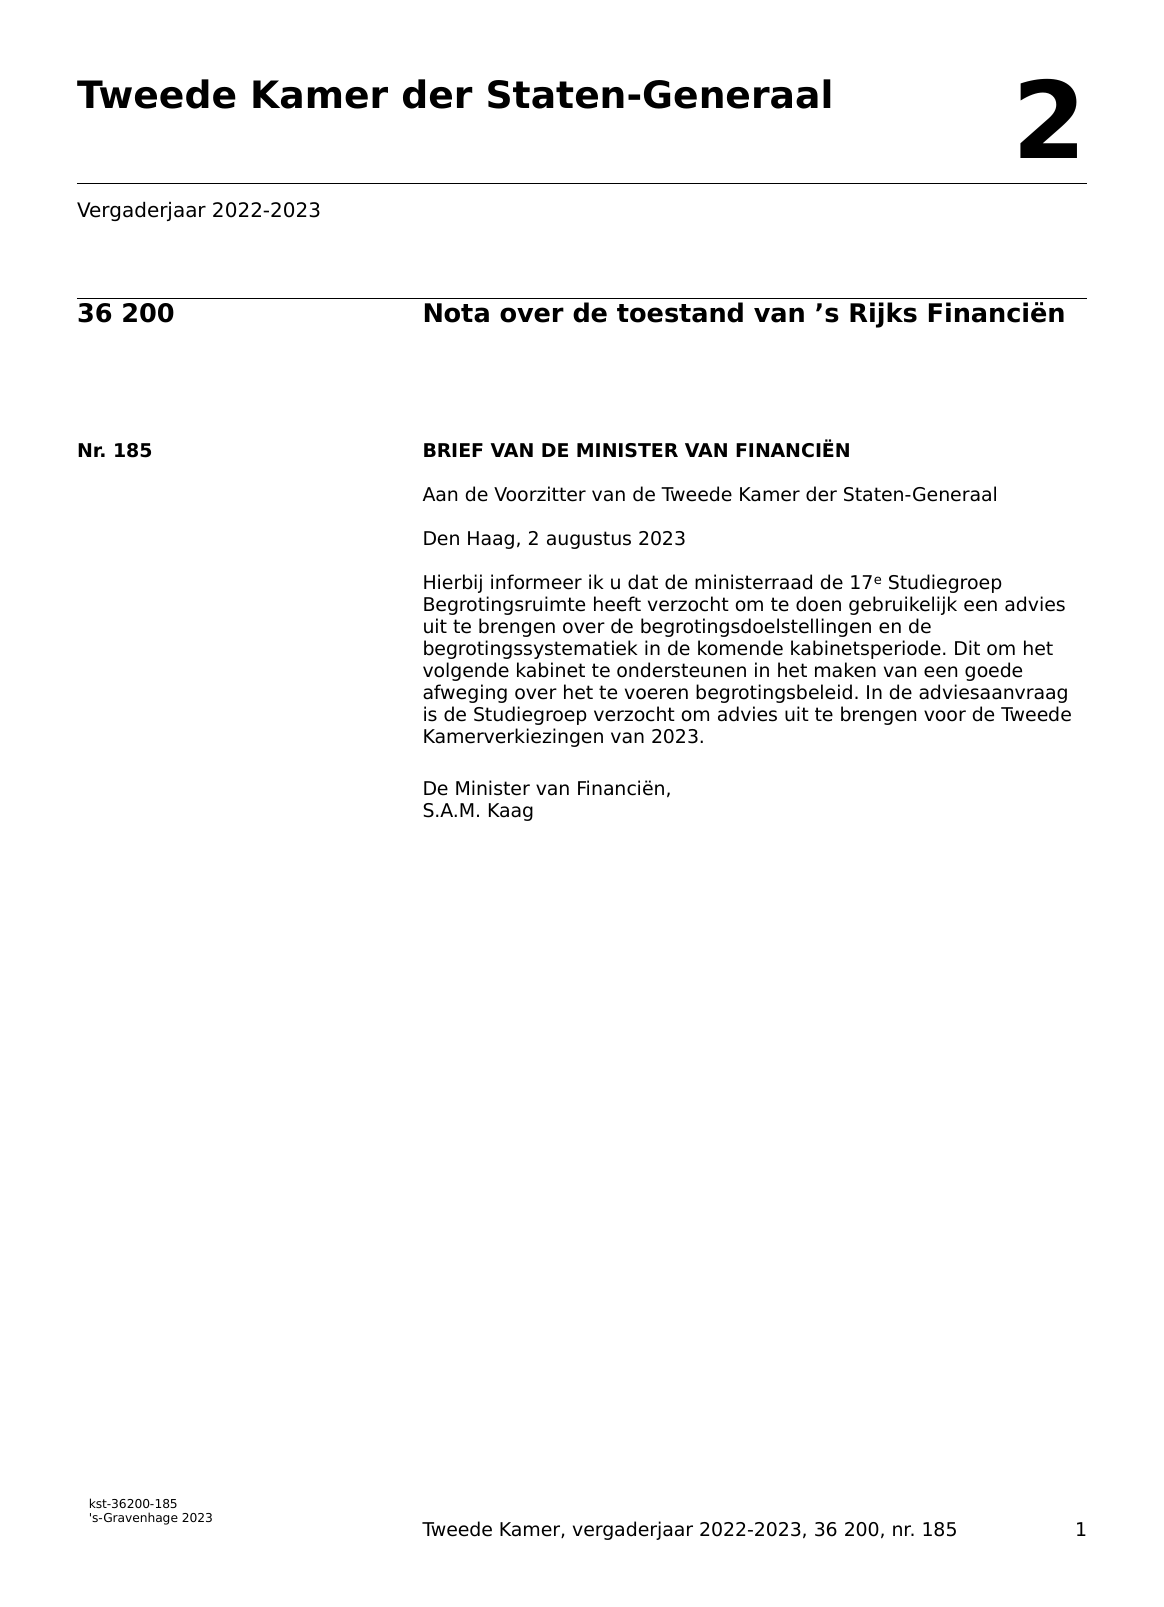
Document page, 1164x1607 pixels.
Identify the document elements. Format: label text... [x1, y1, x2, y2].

text kst-36200-185 [88, 1497, 323, 1511]
subtitle Nr. 185 BRIEF VAN DE MINISTER VAN FINANCIËN [77, 440, 1087, 462]
text Hierbij informeer ik u dat de ministerraad de 17e Studiegroep Begrotingsruimte heeft verzocht om te doen gebruikelijk een advies uit te brengen over de begrotingsdoelstellingen en de begrotingssystematiek in de komende kabinetsperiode. Dit om het volgende kabinet te ondersteunen in het maken van een goede afweging over het te voeren begrotingsbeleid. In de adviesaanvraag is de Studiegroep verzocht om advies uit te brengen voor de Tweede Kamerverkiezingen van 2023. [422, 572, 1087, 748]
table_header Tweede Kamer der Staten-Generaal [77, 59, 886, 183]
text De Minister van Financiën, S.A.M. Kaag [422, 778, 1087, 822]
text 's-Gravenhage 2023 [88, 1511, 323, 1525]
table_header 2 [886, 59, 1087, 183]
subtitle 36 200 Nota over de toestand van ’s Rijks Financiën [77, 299, 1087, 329]
text Aan de Voorzitter van de Tweede Kamer der Staten-Generaal [422, 484, 1087, 506]
text Den Haag, 2 augustus 2023 [422, 528, 1087, 550]
table_cell Vergaderjaar 2022-2023 [77, 184, 1087, 298]
